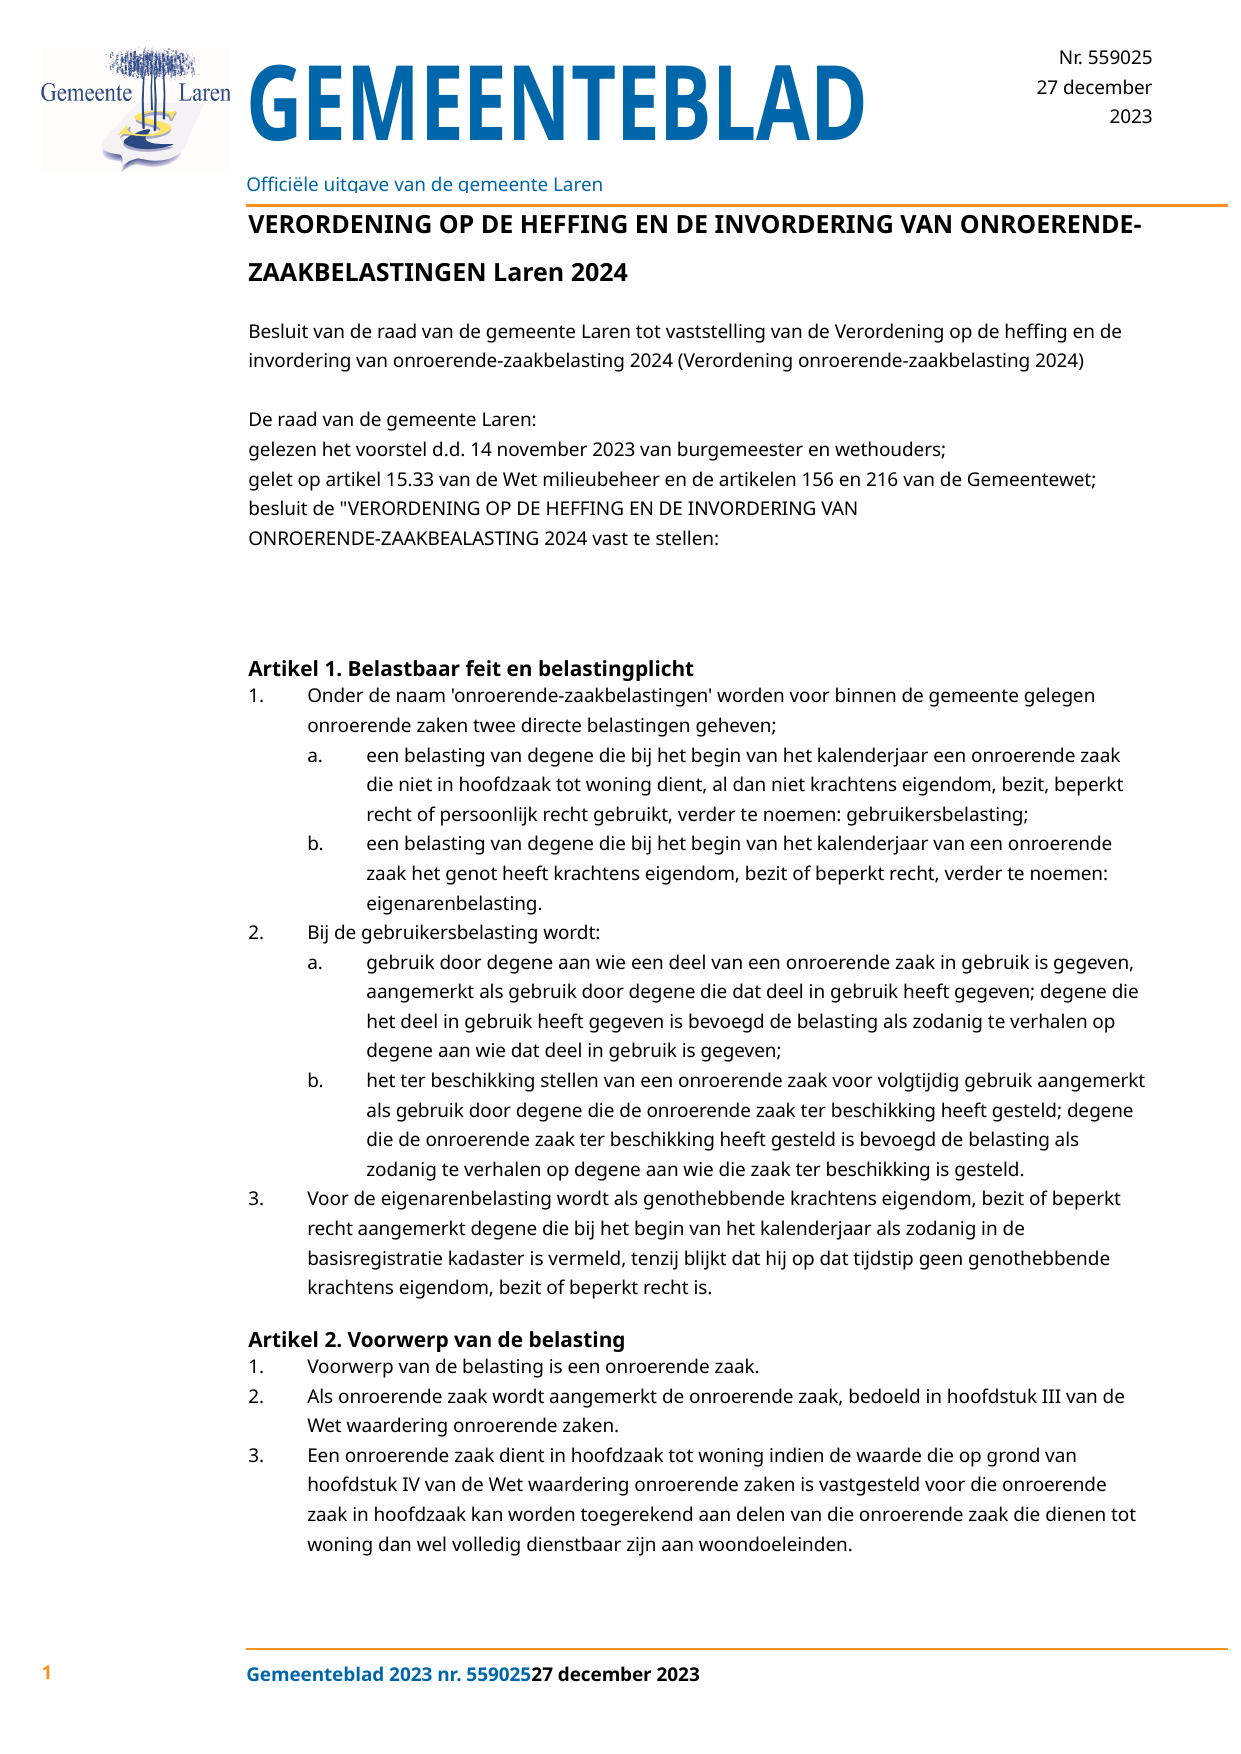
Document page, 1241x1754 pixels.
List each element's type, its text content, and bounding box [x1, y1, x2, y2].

list een belasting van degene die bij het begin van het kalenderjaar van een onroerende zaak het genot heeft krachtens eigendom, bezit of beperkt recht, verder te noemen: eigenarenbelasting. [307, 831, 1152, 916]
list Bij de gebruikersbelasting wordt: [248, 919, 1152, 945]
text De raad van de gemeente Laren: [248, 407, 1152, 432]
list gebruik door degene aan wie een deel van een onroerende zaak in gebruik is gegeven, aangemerkt als gebruik door degene die dat deel in gebruik heeft gegeven; degene die het deel in gebruik heeft gegeven is bevoegd de belasting als zodanig te verhalen op degene aan wie dat deel in gebruik is gegeven; [307, 949, 1152, 1063]
list Voorwerp van de belasting is een onroerende zaak. [248, 1353, 1152, 1379]
text Artikel 1. Belastbaar feit en belastingplicht [248, 654, 1152, 683]
text besluit de "VERORDENING OP DE HEFFING EN DE INVORDERING VAN [248, 495, 1152, 521]
list Onder de naam 'onroerende-zaakbelastingen' worden voor binnen de gemeente gelegen onroerende zaken twee directe belastingen geheven; [248, 683, 1152, 738]
picture [41, 47, 231, 172]
text gelet op artikel 15.33 van de Wet milieubeheer en de artikelen 156 en 216 van de Gemeentewet; [248, 466, 1152, 492]
list Voor de eigenarenbelasting wordt als genothebbende krachtens eigendom, bezit of beperkt recht aangemerkt degene die bij het begin van het kalenderjaar als zodanig in de basisregistratie kadaster is vermeld, tenzij blijkt dat hij op dat tijdstip geen genothebbende krachtens eigendom, bezit of beperkt recht is. [248, 1186, 1152, 1300]
text Besluit van de raad van de gemeente Laren tot vaststelling van de Verordening op de heffing en de invordering van onroerende-zaakbelasting 2024 (Verordening onroerende-zaakbelasting 2024) [248, 318, 1152, 373]
text Artikel 2. Voorwerp van de belasting [248, 1325, 1152, 1353]
list het ter beschikking stellen van een onroerende zaak voor volgtijdig gebruik aangemerkt als gebruik door degene die de onroerende zaak ter beschikking heeft gesteld; degene die de onroerende zaak ter beschikking heeft gesteld is bevoegd de belasting als zodanig te verhalen op degene aan wie die zaak ter beschikking is gesteld. [307, 1067, 1152, 1182]
text gelezen het voorstel d.d. 14 november 2023 van burgemeester en wethouders; [248, 436, 1152, 462]
list Als onroerende zaak wordt aangemerkt de onroerende zaak, bedoeld in hoofdstuk III van de Wet waardering onroerende zaken. [248, 1383, 1152, 1438]
list Een onroerende zaak dient in hoofdzaak tot woning indien de waarde die op grond van hoofdstuk IV van de Wet waardering onroerende zaken is vastgesteld voor die onroerende zaak in hoofdzaak kan worden toegerekend aan delen van die onroerende zaak die dienen tot woning dan wel volledig dienstbaar zijn aan woondoeleinden. [248, 1442, 1152, 1556]
text VERORDENING OP DE HEFFING EN DE INVORDERING VAN ONROERENDE-ZAAKBELASTINGEN Laren 2024 [248, 207, 1152, 288]
list een belasting van degene die bij het begin van het kalenderjaar een onroerende zaak die niet in hoofdzaak tot woning dient, al dan niet krachtens eigendom, bezit, beperkt recht of persoonlijk recht gebruikt, verder te noemen: gebruikersbelasting; [307, 742, 1152, 827]
text ONROERENDE-ZAAKBEALASTING 2024 vast te stellen: [248, 525, 1152, 551]
